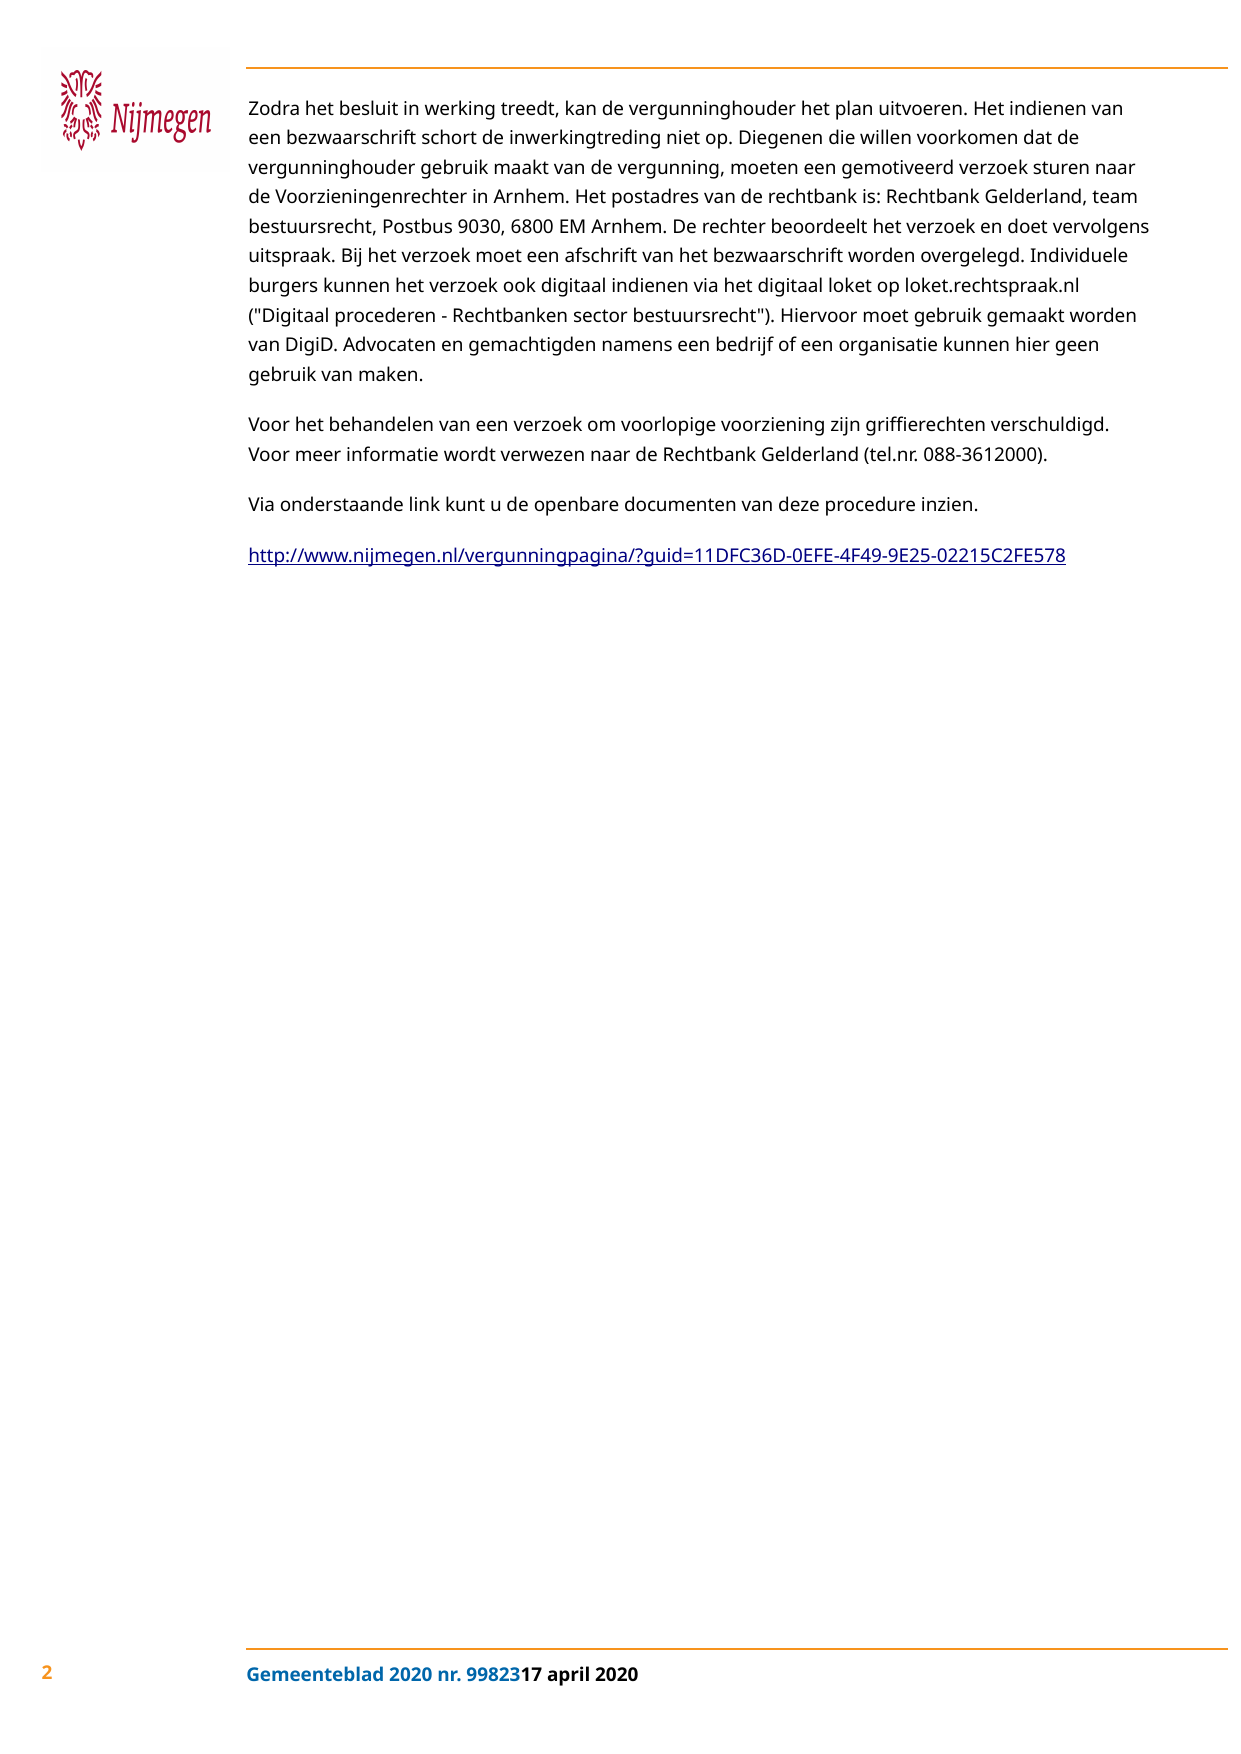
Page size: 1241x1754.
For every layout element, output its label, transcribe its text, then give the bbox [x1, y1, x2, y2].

picture [41, 47, 231, 172]
text Via onderstaande link kunt u de openbare documenten van deze procedure inzien. [248, 491, 1152, 517]
text Zodra het besluit in werking treedt, kan de vergunninghouder het plan uitvoeren. Het indienen van een bezwaarschrift schort de inwerkingtreding niet op. Diegenen die willen voorkomen dat de vergunninghouder gebruik maakt van de vergunning, moeten een gemotiveerd verzoek sturen naar de Voorzieningenrechter in Arnhem. Het postadres van de rechtbank is: Rechtbank Gelderland, team bestuursrecht, Postbus 9030, 6800 EM Arnhem. De rechter beoordeelt het verzoek en doet vervolgens uitspraak. Bij het verzoek moet een afschrift van het bezwaarschrift worden overgelegd. Individuele burgers kunnen het verzoek ook digitaal indienen via het digitaal loket op loket.rechtspraak.nl ("Digitaal procederen - Rechtbanken sector bestuursrecht"). Hiervoor moet gebruik gemaakt worden van DigiD. Advocaten en gemachtigden namens een bedrijf of een organisatie kunnen hier geen gebruik van maken. [248, 95, 1152, 387]
text Voor het behandelen van een verzoek om voorlopige voorziening zijn griffierechten verschuldigd. Voor meer informatie wordt verwezen naar de Rechtbank Gelderland (tel.nr. 088-3612000). [248, 411, 1152, 467]
text http://www.nijmegen.nl/vergunningpagina/?guid=11DFC36D-0EFE-4F49-9E25-02215C2FE578 [248, 542, 1152, 568]
